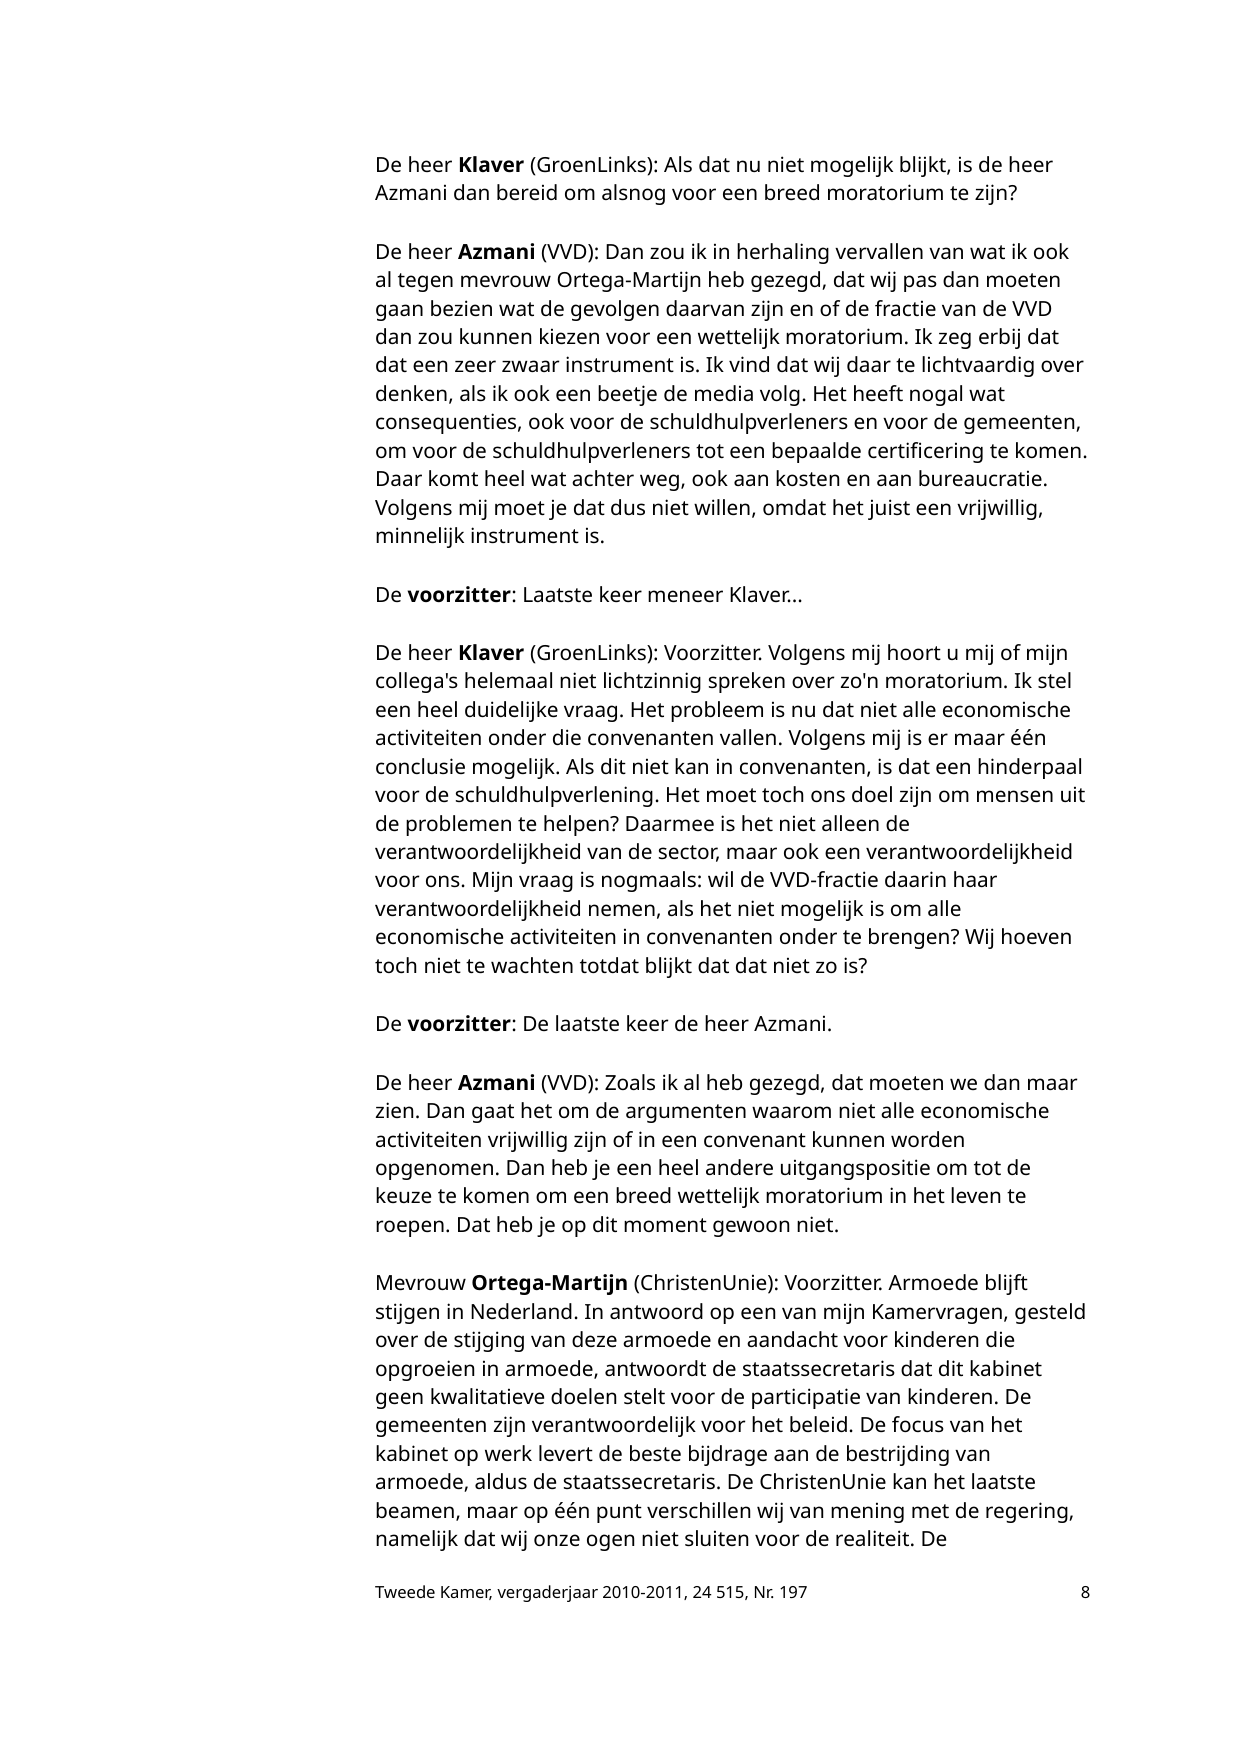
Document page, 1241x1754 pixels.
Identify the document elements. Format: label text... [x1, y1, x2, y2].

text De heer Azmani (VVD): Dan zou ik in herhaling vervallen van wat ik ook al tegen mevrouw Ortega-Martijn heb gezegd, dat wij pas dan moeten gaan bezien wat de gevolgen daarvan zijn en of de fractie van de VVD dan zou kunnen kiezen voor een wettelijk moratorium. Ik zeg erbij dat dat een zeer zwaar instrument is. Ik vind dat wij daar te lichtvaardig over denken, als ik ook een beetje de media volg. Het heeft nogal wat consequenties, ook voor de schuldhulpverleners en voor de gemeenten, om voor de schuldhulpverleners tot een bepaalde certificering te komen. Daar komt heel wat achter weg, ook aan kosten en aan bureaucratie. Volgens mij moet je dat dus niet willen, omdat het juist een vrijwillig, minnelijk instrument is. [375, 237, 1090, 550]
text De voorzitter: Laatste keer meneer Klaver... [375, 580, 1090, 608]
text De heer Klaver (GroenLinks): Als dat nu niet mogelijk blijkt, is de heer Azmani dan bereid om alsnog voor een breed moratorium te zijn? [375, 150, 1090, 207]
text Mevrouw Ortega-Martijn (ChristenUnie): Voorzitter. Armoede blijft stijgen in Nederland. In antwoord op een van mijn Kamervragen, gesteld over de stijging van deze armoede en aandacht voor kinderen die opgroeien in armoede, antwoordt de staatssecretaris dat dit kabinet geen kwalitatieve doelen stelt voor de participatie van kinderen. De gemeenten zijn verantwoordelijk voor het beleid. De focus van het kabinet op werk levert de beste bijdrage aan de bestrijding van armoede, aldus de staatssecretaris. De ChristenUnie kan het laatste beamen, maar op één punt verschillen wij van mening met de regering, namelijk dat wij onze ogen niet sluiten voor de realiteit. De [375, 1268, 1090, 1553]
text De heer Klaver (GroenLinks): Voorzitter. Volgens mij hoort u mij of mijn collega's helemaal niet lichtzinnig spreken over zo'n moratorium. Ik stel een heel duidelijke vraag. Het probleem is nu dat niet alle economische activiteiten onder die convenanten vallen. Volgens mij is er maar één conclusie mogelijk. Als dit niet kan in convenanten, is dat een hinderpaal voor de schuldhulpverlening. Het moet toch ons doel zijn om mensen uit de problemen te helpen? Daarmee is het niet alleen de verantwoordelijkheid van de sector, maar ook een verantwoordelijkheid voor ons. Mijn vraag is nogmaals: wil de VVD-fractie daarin haar verantwoordelijkheid nemen, als het niet mogelijk is om alle economische activiteiten in convenanten onder te brengen? Wij hoeven toch niet te wachten totdat blijkt dat dat niet zo is? [375, 638, 1090, 979]
text De voorzitter: De laatste keer de heer Azmani. [375, 1009, 1090, 1038]
text De heer Azmani (VVD): Zoals ik al heb gezegd, dat moeten we dan maar zien. Dan gaat het om de argumenten waarom niet alle economische activiteiten vrijwillig zijn of in een convenant kunnen worden opgenomen. Dan heb je een heel andere uitgangspositie om tot de keuze te komen om een breed wettelijk moratorium in het leven te roepen. Dat heb je op dit moment gewoon niet. [375, 1068, 1090, 1238]
